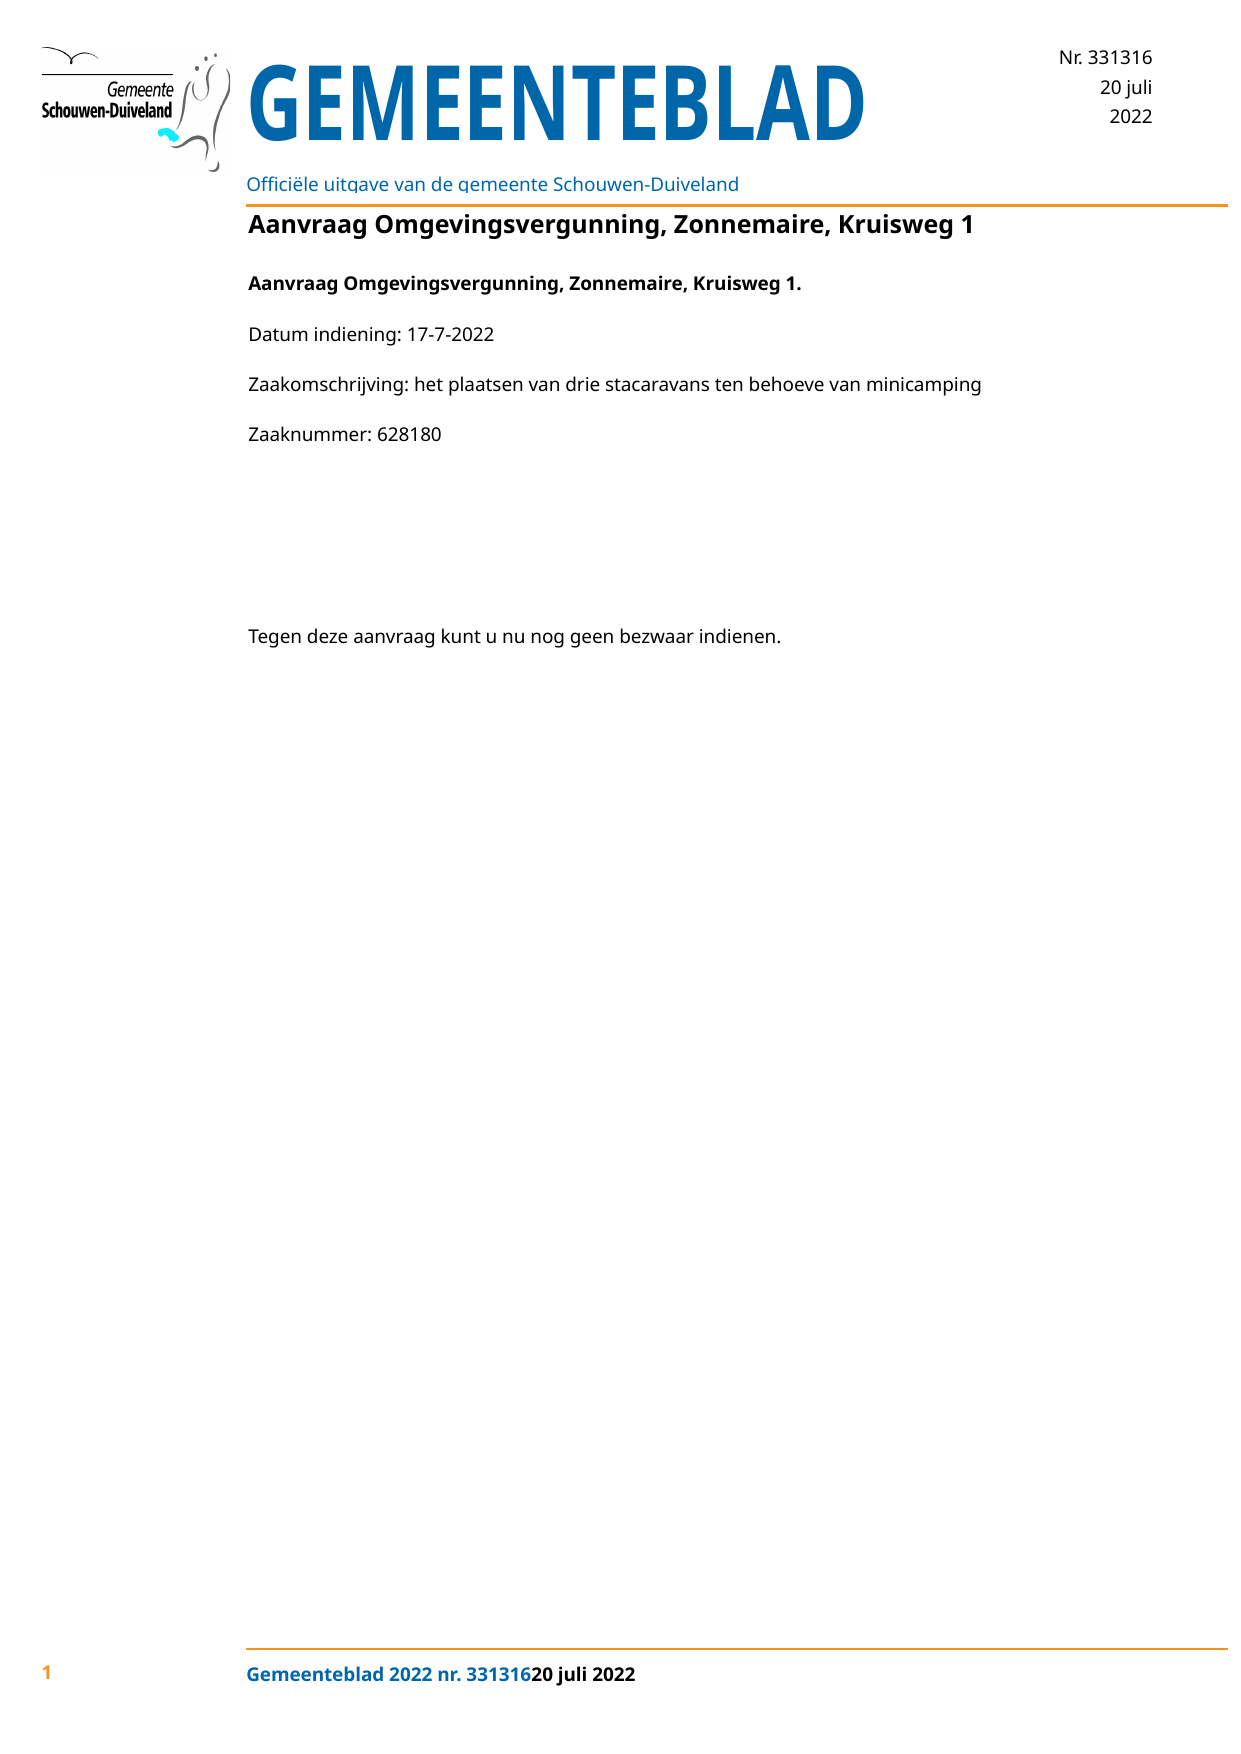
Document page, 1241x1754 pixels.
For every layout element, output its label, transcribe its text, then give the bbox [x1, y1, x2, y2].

text Aanvraag Omgevingsvergunning, Zonnemaire, Kruisweg 1. [248, 270, 1152, 296]
text Zaakomschrijving: het plaatsen van drie stacaravans ten behoeve van minicamping [248, 371, 1152, 397]
text Datum indiening: 17-7-2022 [248, 321, 1152, 346]
text Aanvraag Omgevingsvergunning, Zonnemaire, Kruisweg 1 [248, 207, 1152, 241]
text Tegen deze aanvraag kunt u nu nog geen bezwaar indienen. [248, 623, 1152, 649]
picture [41, 47, 231, 172]
text Zaaknummer: 628180 [248, 422, 1152, 447]
